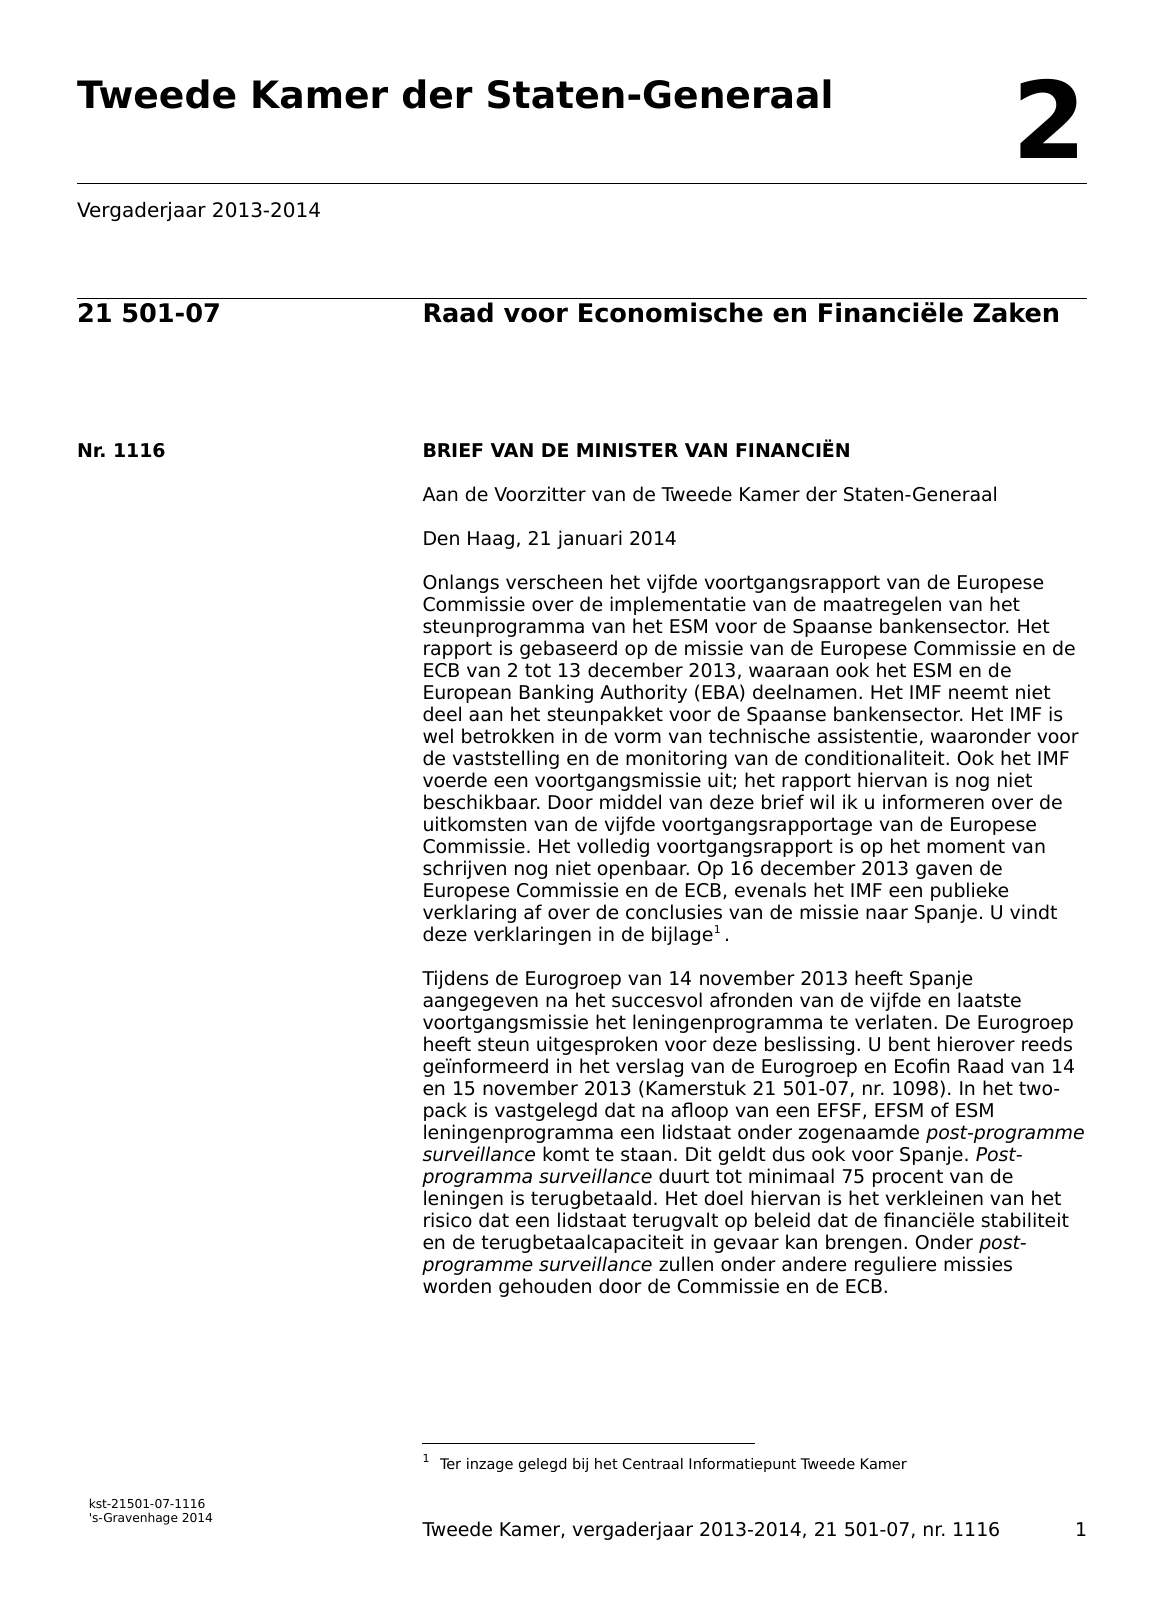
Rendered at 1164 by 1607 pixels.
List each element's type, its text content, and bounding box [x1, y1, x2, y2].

text kst-21501-07-1116 [88, 1497, 323, 1511]
text Onlangs verscheen het vijfde voortgangsrapport van de Europese Commissie over de implementatie van de maatregelen van het steunprogramma van het ESM voor de Spaanse bankensector. Het rapport is gebaseerd op de missie van de Europese Commissie en de ECB van 2 tot 13 december 2013, waaraan ook het ESM en de European Banking Authority (EBA) deelnamen. Het IMF neemt niet deel aan het steunpakket voor de Spaanse bankensector. Het IMF is wel betrokken in de vorm van technische assistentie, waaronder voor de vaststelling en de monitoring van de conditionaliteit. Ook het IMF voerde een voortgangsmissie uit; het rapport hiervan is nog niet beschikbaar. Door middel van deze brief wil ik u informeren over de uitkomsten van de vijfde voortgangsrapportage van de Europese Commissie. Het volledig voortgangsrapport is op het moment van schrijven nog niet openbaar. Op 16 december 2013 gaven de Europese Commissie en de ECB, evenals het IMF een publieke verklaring af over de conclusies van de missie naar Spanje. U vindt deze verklaringen in de bijlage. [422, 572, 1087, 946]
text Tijdens de Eurogroep van 14 november 2013 heeft Spanje aangegeven na het succesvol afronden van de vijfde en laatste voortgangsmissie het leningenprogramma te verlaten. De Eurogroep heeft steun uitgesproken voor deze beslissing. U bent hierover reeds geïnformeerd in het verslag van de Eurogroep en Ecofin Raad van 14 en 15 november 2013 (Kamerstuk 21 501-07, nr. 1098). In het two-pack is vastgelegd dat na afloop van een EFSF, EFSM of ESM leningenprogramma een lidstaat onder zogenaamde post-programme surveillance komt te staan. Dit geldt dus ook voor Spanje. Post-programma surveillance duurt tot minimaal 75 procent van de leningen is terugbetaald. Het doel hiervan is het verkleinen van het risico dat een lidstaat terugvalt op beleid dat de financiële stabiliteit en de terugbetaalcapaciteit in gevaar kan brengen. Onder post-programme surveillance zullen onder andere reguliere missies worden gehouden door de Commissie en de ECB. [422, 968, 1087, 1298]
text Den Haag, 21 januari 2014 [422, 528, 1087, 550]
table_header 2 [886, 59, 1087, 183]
text Ter inzage gelegd bij het Centraal Informatiepunt Tweede Kamer [422, 1452, 1087, 1474]
subtitle 21 501-07 Raad voor Economische en Financiële Zaken [77, 299, 1087, 329]
text Aan de Voorzitter van de Tweede Kamer der Staten-Generaal [422, 484, 1087, 506]
text 's-Gravenhage 2014 [88, 1511, 323, 1525]
subtitle Nr. 1116 BRIEF VAN DE MINISTER VAN FINANCIËN [77, 440, 1087, 462]
table_header Tweede Kamer der Staten-Generaal [77, 59, 886, 183]
table_cell Vergaderjaar 2013-2014 [77, 184, 1087, 298]
